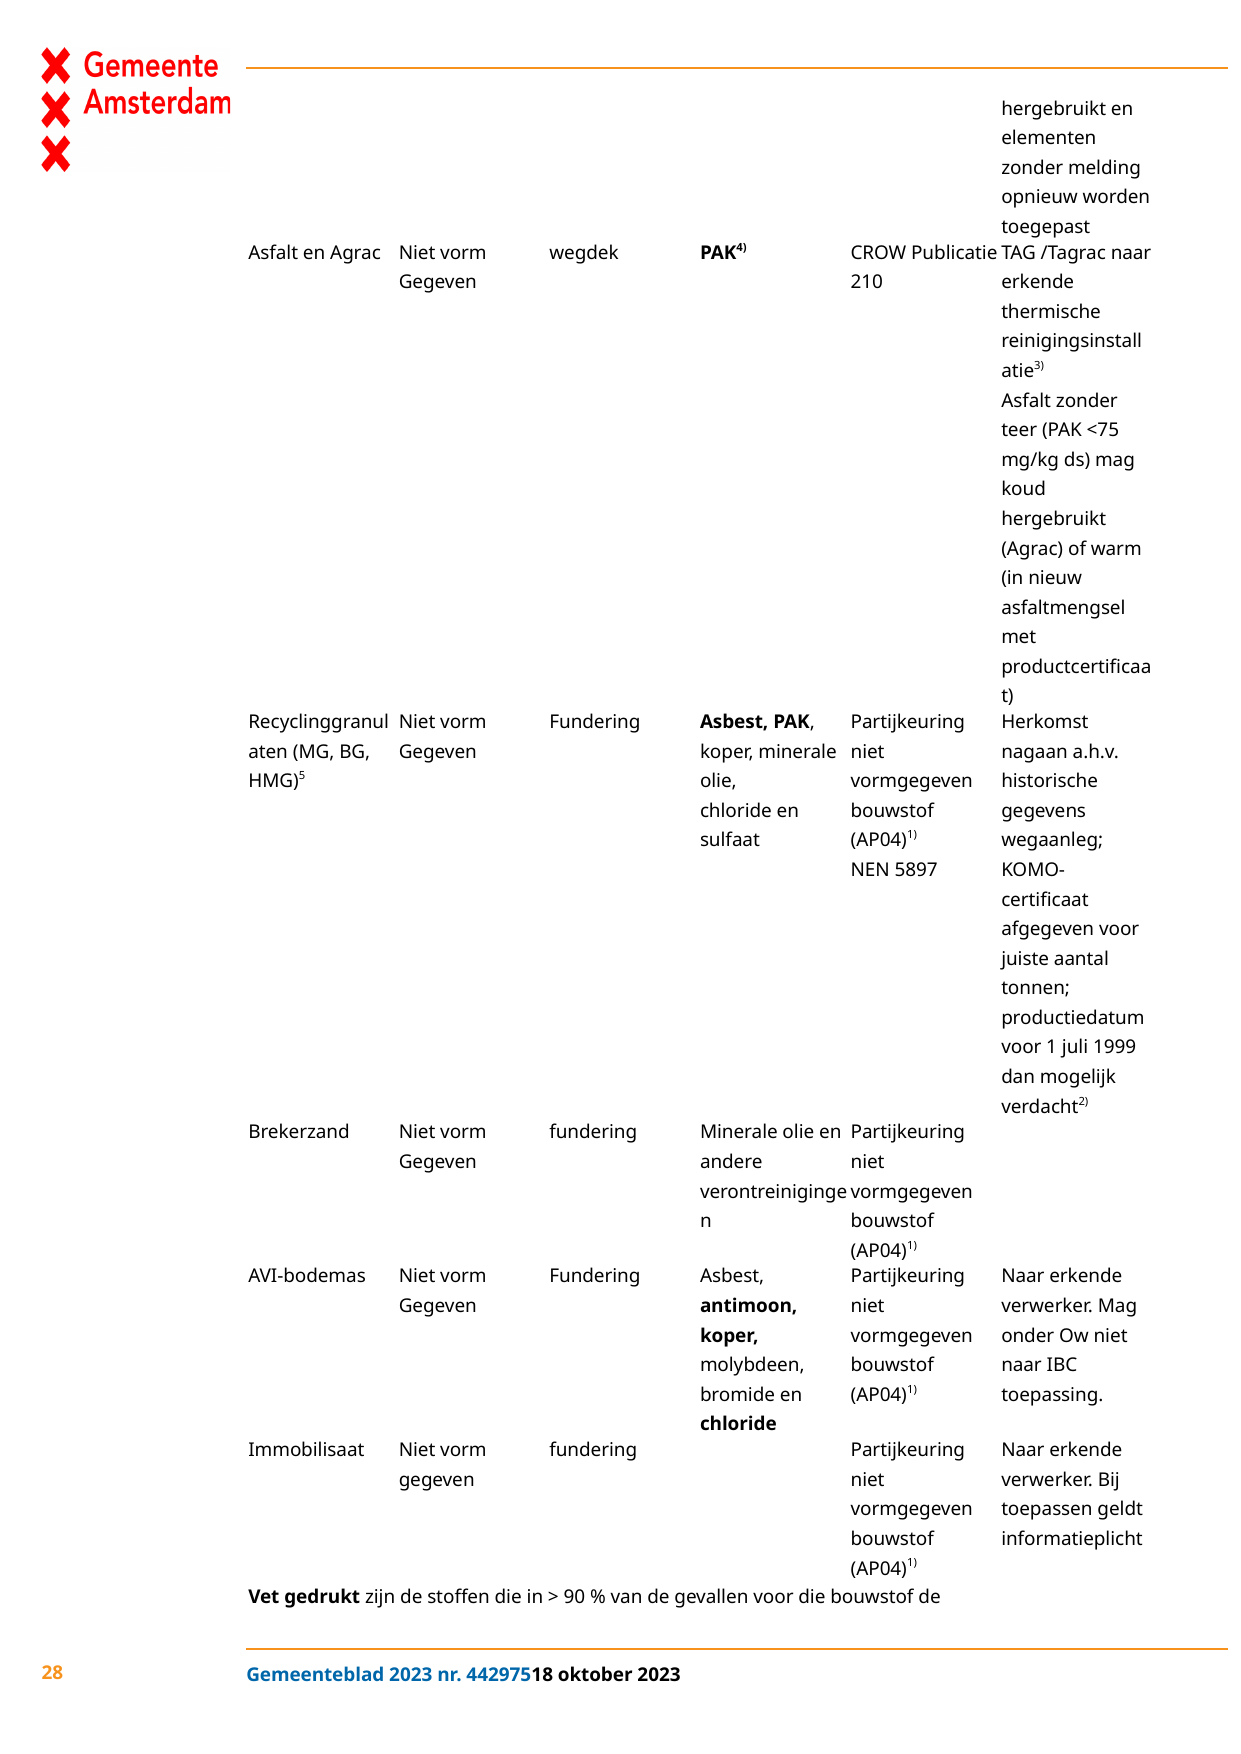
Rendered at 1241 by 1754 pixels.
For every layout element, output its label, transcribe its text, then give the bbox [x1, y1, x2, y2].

table_cell Partijkeuring niet vormgegeven bouwstof (AP04)1) [850, 1436, 1001, 1580]
table_cell Partijkeuring niet vormgegeven bouwstof (AP04)1) [850, 1119, 1001, 1263]
table_cell TAG /Tagrac naar erkende thermische reinigingsinstallatie3) Asfalt zonder teer (PAK <75 mg/kg ds) mag koud hergebruikt (Agrac) of warm (in nieuw asfaltmengsel met productcertificaat) [1001, 239, 1152, 708]
table_cell Naar erkende verwerker. Bij toepassen geldt informatieplicht [1001, 1436, 1152, 1580]
table_cell Partijkeuring niet vormgegeven bouwstof (AP04)1) NEN 5897 [850, 708, 1001, 1119]
table_cell [248, 95, 398, 239]
table_cell [700, 95, 850, 239]
table_cell [1001, 1119, 1152, 1263]
table_cell Niet vorm Gegeven [399, 708, 549, 1119]
table_cell hergebruikt en elementen zonder melding opnieuw worden toegepast [1001, 95, 1152, 239]
table_cell [700, 1436, 850, 1580]
table_cell AVI-bodemas [248, 1263, 398, 1436]
table_cell [850, 95, 1001, 239]
table_cell [549, 95, 700, 239]
table_cell CROW Publicatie 210 [850, 239, 1001, 708]
table_cell PAK4) [700, 239, 850, 708]
table_cell Brekerzand [248, 1119, 398, 1263]
table_cell [399, 95, 549, 239]
table_cell Niet vorm Gegeven [399, 1263, 549, 1436]
table_cell fundering [549, 1119, 700, 1263]
table_cell Asbest, PAK, koper, minerale olie, chloride en sulfaat [700, 708, 850, 1119]
table_cell Niet vorm Gegeven [399, 1119, 549, 1263]
table_cell Naar erkende verwerker. Mag onder Ow niet naar IBC toepassing. [1001, 1263, 1152, 1436]
table_cell Immobilisaat [248, 1436, 398, 1580]
table_cell Partijkeuring niet vormgegeven bouwstof (AP04)1) [850, 1263, 1001, 1436]
table_cell Asfalt en Agrac [248, 239, 398, 708]
text Vet gedrukt zijn de stoffen die in > 90 % van de gevallen voor die bouwstof de [248, 1584, 1152, 1609]
table_cell Fundering [549, 1263, 700, 1436]
table_cell fundering [549, 1436, 700, 1580]
table_cell Recyclinggranulaten (MG, BG, HMG)5 [248, 708, 398, 1119]
table_cell Niet vorm Gegeven [399, 239, 549, 708]
table_cell Asbest, antimoon, koper, molybdeen, bromide en chloride [700, 1263, 850, 1436]
table_cell wegdek [549, 239, 700, 708]
table_cell Fundering [549, 708, 700, 1119]
table_cell Minerale olie en andere verontreinigingen [700, 1119, 850, 1263]
table_cell Herkomst nagaan a.h.v. historische gegevens wegaanleg; KOMO-certificaat afgegeven voor juiste aantal tonnen; productiedatum voor 1 juli 1999 dan mogelijk verdacht2) [1001, 708, 1152, 1119]
picture [41, 47, 231, 172]
table_cell Niet vorm gegeven [399, 1436, 549, 1580]
